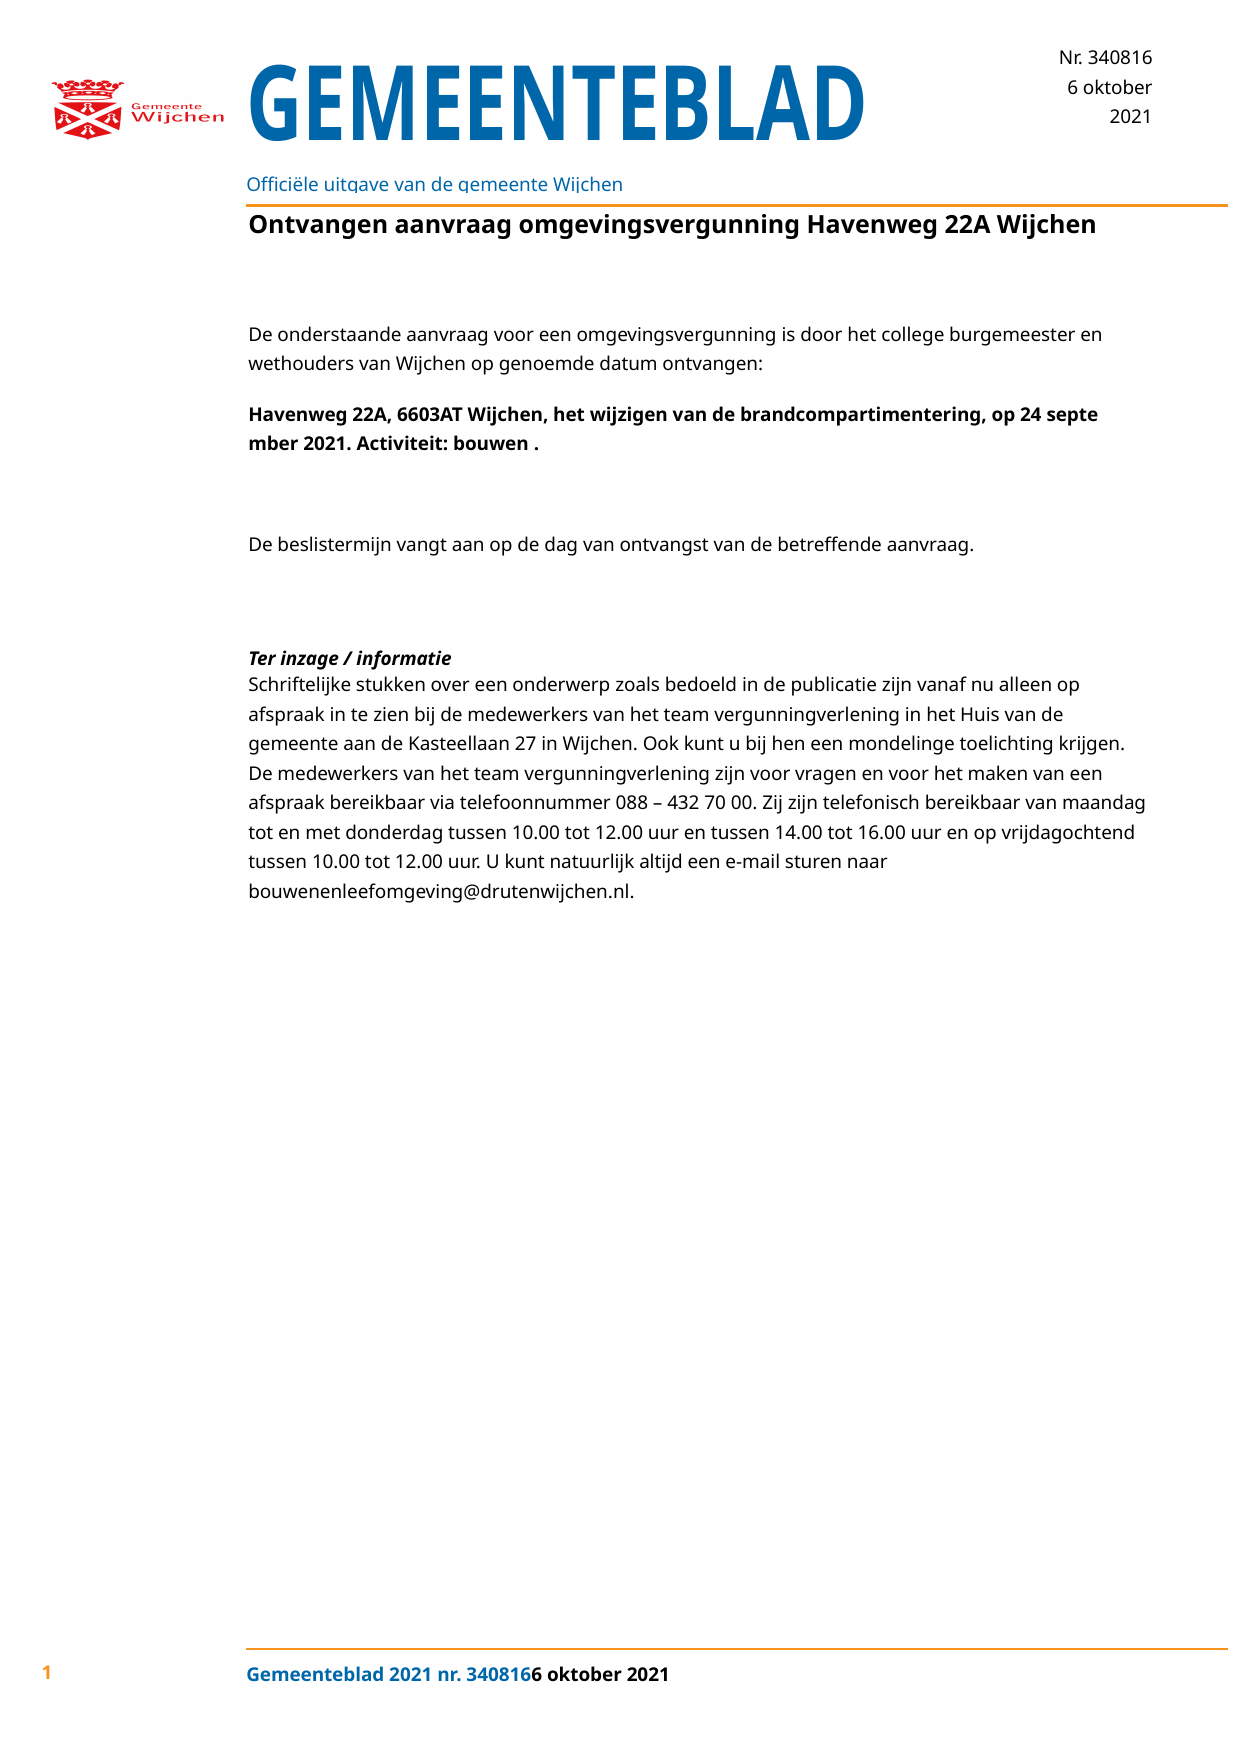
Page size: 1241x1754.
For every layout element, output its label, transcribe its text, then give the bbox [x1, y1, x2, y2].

text Schriftelijke stukken over een onderwerp zoals bedoeld in de publicatie zijn vanaf nu alleen op afspraak in te zien bij de medewerkers van het team vergunningverlening in het Huis van de gemeente aan de Kasteellaan 27 in Wijchen. Ook kunt u bij hen een mondelinge toelichting krijgen. De medewerkers van het team vergunningverlening zijn voor vragen en voor het maken van een afspraak bereikbaar via telefoonnummer 088 – 432 70 00. Zij zijn telefonisch bereikbaar van maandag tot en met donderdag tussen 10.00 tot 12.00 uur en tussen 14.00 tot 16.00 uur en op vrijdagochtend tussen 10.00 tot 12.00 uur. U kunt natuurlijk altijd een e-mail sturen naar bouwenenleefomgeving@drutenwijchen.nl. [248, 671, 1152, 904]
text Ontvangen aanvraag omgevingsvergunning Havenweg 22A Wijchen [248, 207, 1152, 241]
text Havenweg 22A, 6603AT Wijchen, het wijzigen van de brandcompartimentering, op 24 septe mber 2021. Activiteit: bouwen . [248, 401, 1152, 456]
text Ter inzage / informatie [248, 646, 1152, 671]
text De beslistermijn vangt aan op de dag van ontvangst van de betreffende aanvraag. [248, 531, 1152, 557]
text De onderstaande aanvraag voor een omgevingsvergunning is door het college burgemeester en wethouders van Wijchen op genoemde datum ontvangen: [248, 321, 1152, 376]
picture [41, 47, 231, 172]
